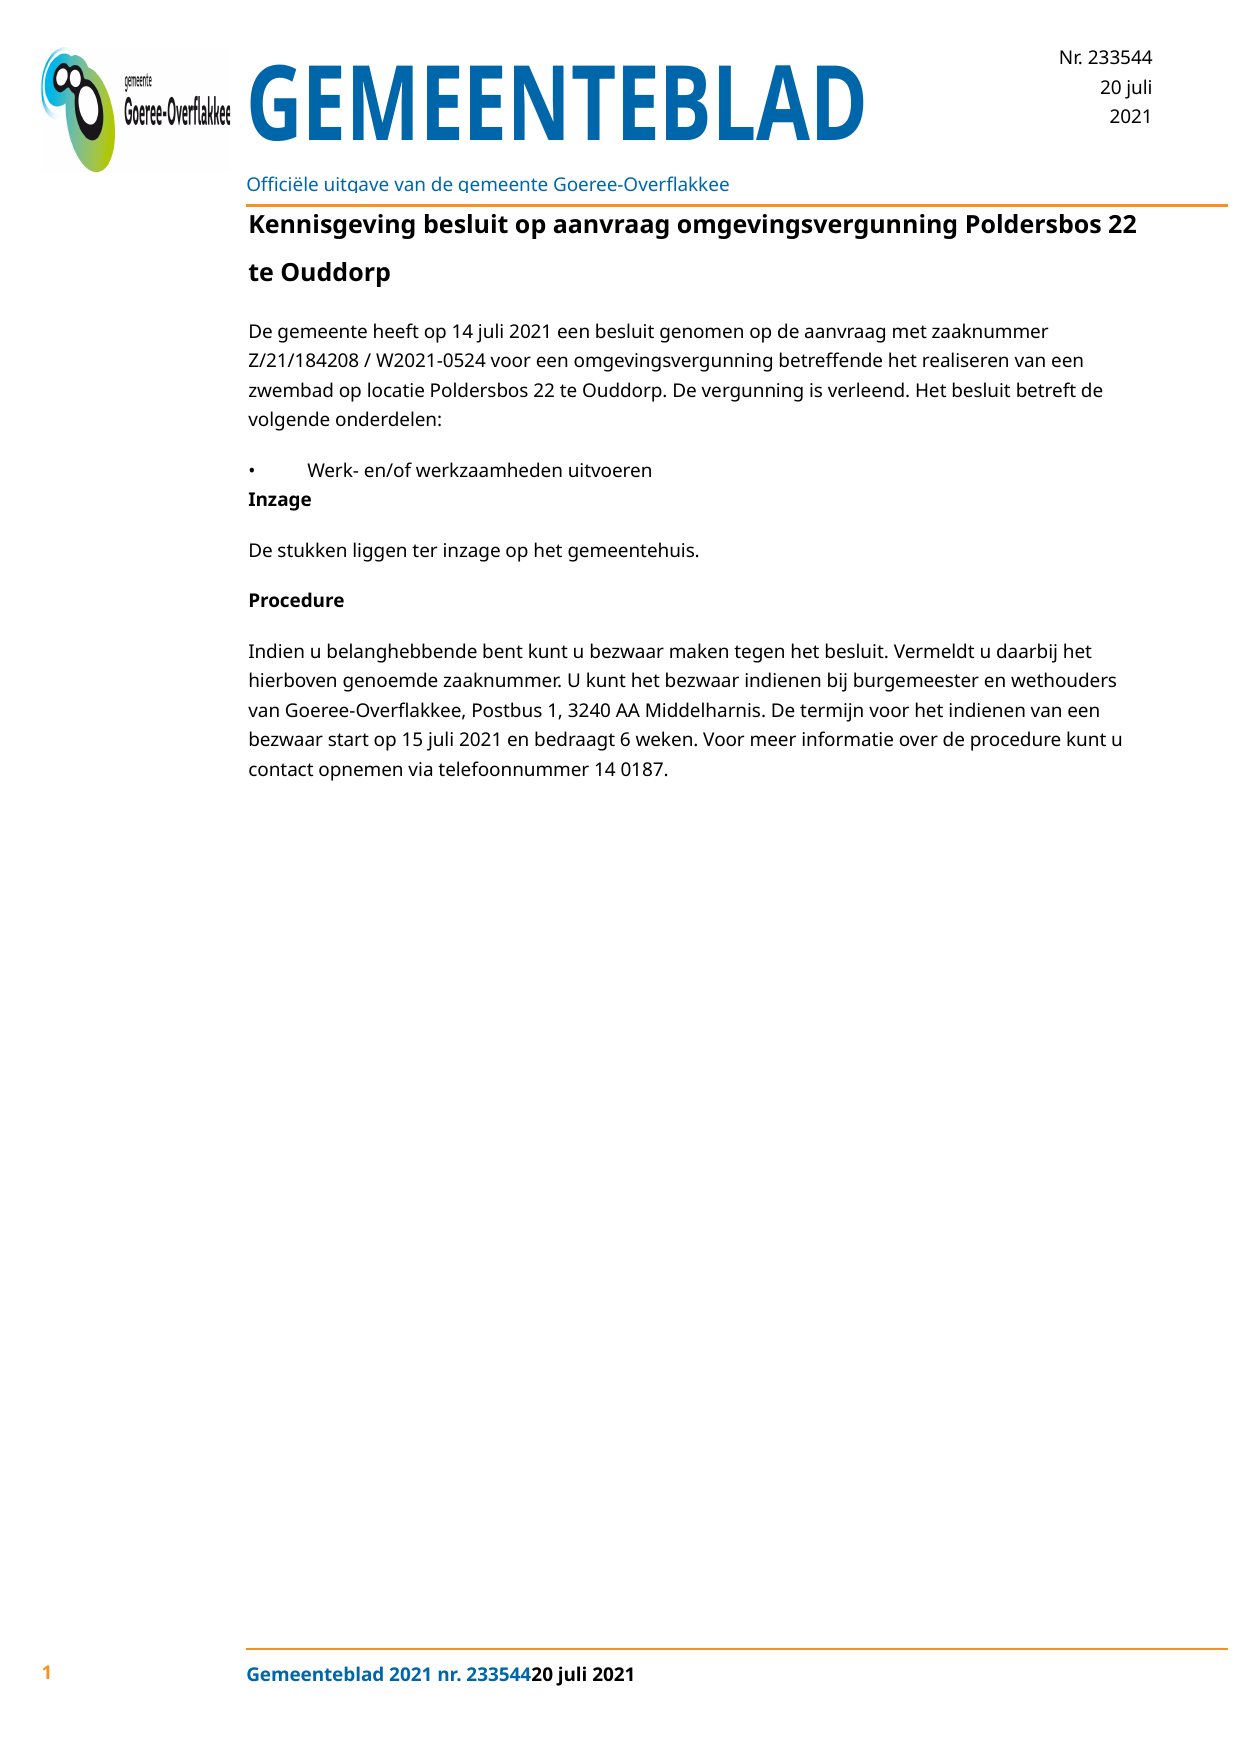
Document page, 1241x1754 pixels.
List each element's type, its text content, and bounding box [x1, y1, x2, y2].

list Werk- en/of werkzaamheden uitvoeren [248, 457, 1152, 483]
text Procedure [248, 587, 1152, 613]
text Indien u belanghebbende bent kunt u bezwaar maken tegen het besluit. Vermeldt u daarbij het hierboven genoemde zaaknummer. U kunt het bezwaar indienen bij burgemeester en wethouders van Goeree-Overflakkee, Postbus 1, 3240 AA Middelharnis. De termijn voor het indienen van een bezwaar start op 15 juli 2021 en bedraagt 6 weken. Voor meer informatie over de procedure kunt u contact opnemen via telefoonnummer 14 0187. [248, 638, 1152, 782]
text Kennisgeving besluit op aanvraag omgevingsvergunning Poldersbos 22 te Ouddorp [248, 207, 1152, 288]
text De stukken liggen ter inzage op het gemeentehuis. [248, 537, 1152, 563]
text Inzage [248, 487, 1152, 512]
text De gemeente heeft op 14 juli 2021 een besluit genomen op de aanvraag met zaaknummer Z/21/184208 / W2021-0524 voor een omgevingsvergunning betreffende het realiseren van een zwembad op locatie Poldersbos 22 te Ouddorp. De vergunning is verleend. Het besluit betreft de volgende onderdelen: [248, 318, 1152, 432]
picture [41, 47, 231, 172]
